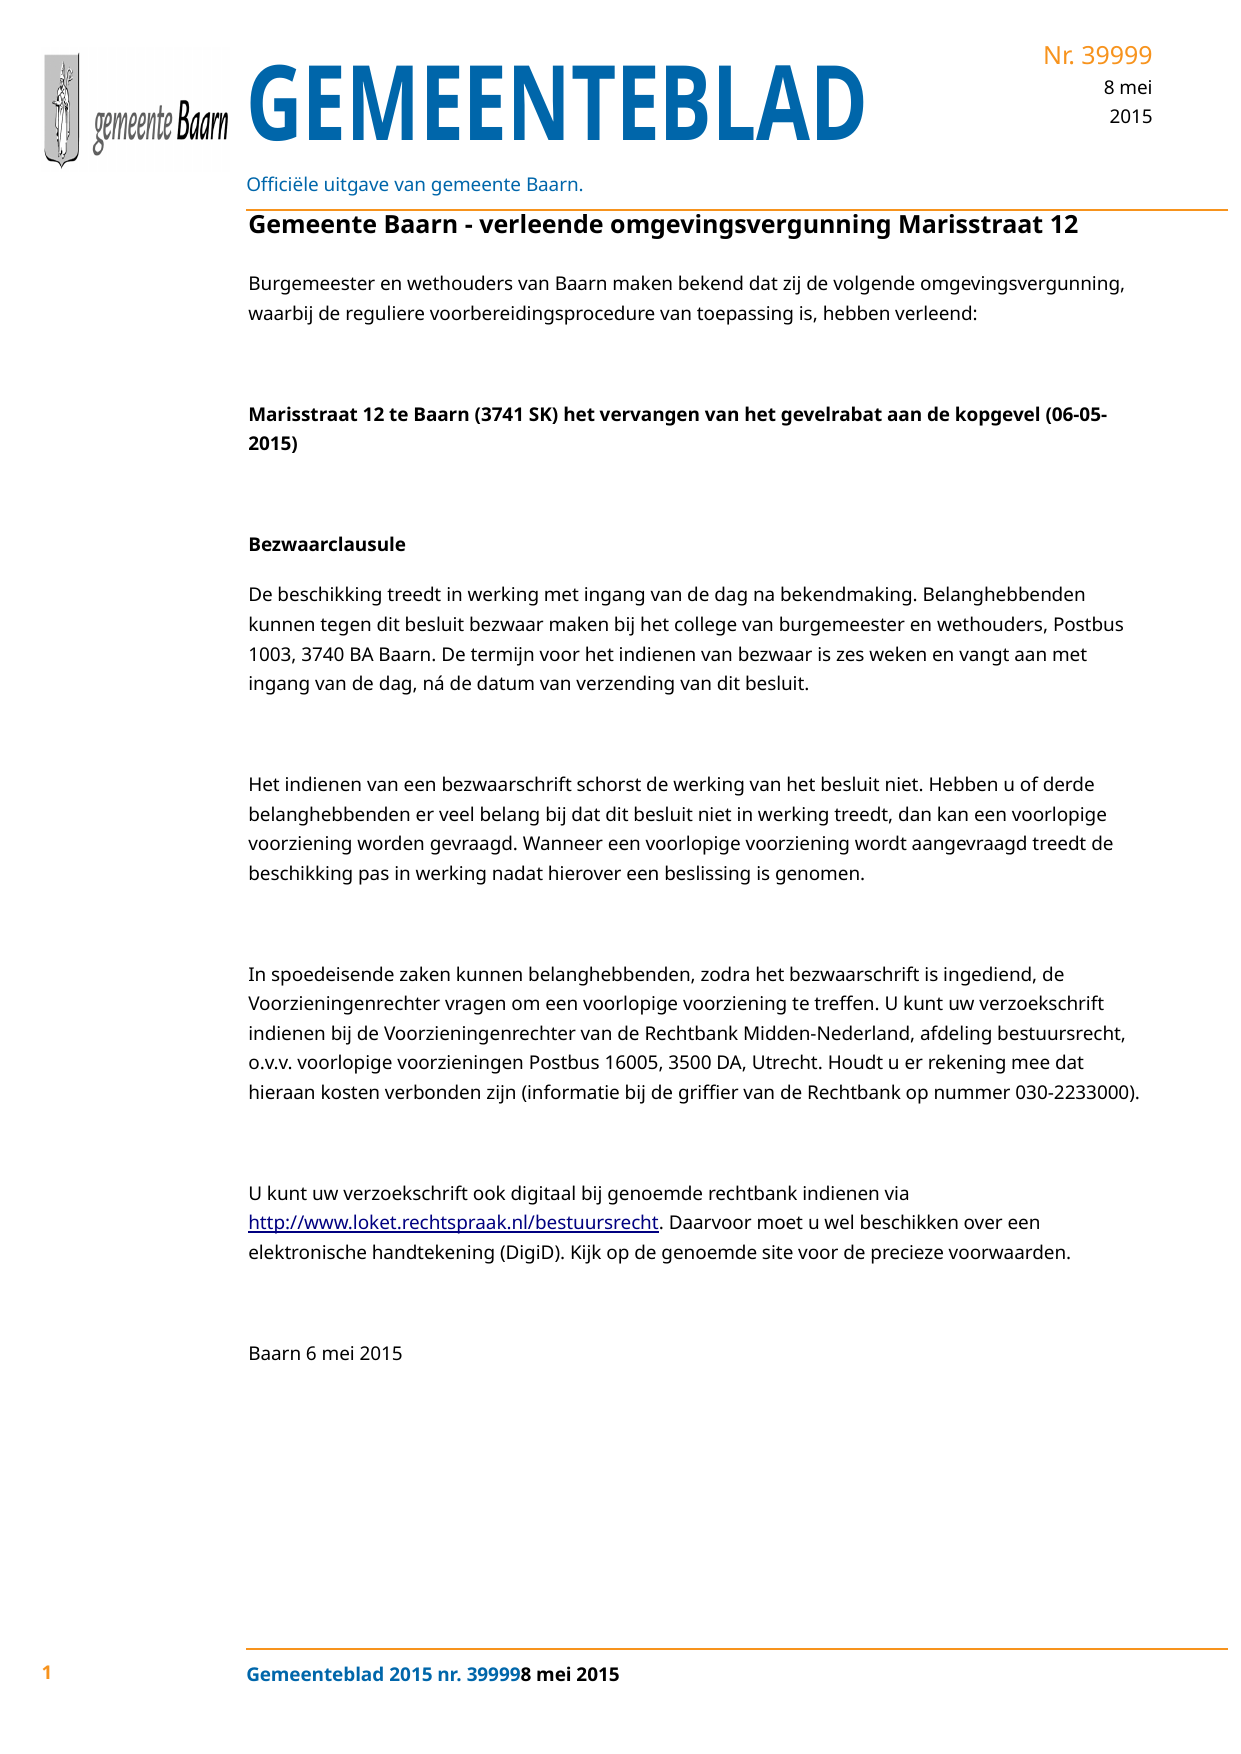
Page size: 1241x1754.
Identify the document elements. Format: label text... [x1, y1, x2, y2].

text De beschikking treedt in werking met ingang van de dag na bekendmaking. Belanghebbenden kunnen tegen dit besluit bezwaar maken bij het college van burgemeester en wethouders, Postbus 1003, 3740 BA Baarn. De termijn voor het indienen van bezwaar is zes weken en vangt aan met ingang van de dag, ná de datum van verzending van dit besluit. [248, 582, 1152, 696]
text Het indienen van een bezwaarschrift schorst de werking van het besluit niet. Hebben u of derde belanghebbenden er veel belang bij dat dit besluit niet in werking treedt, dan kan een voorlopige voorziening worden gevraagd. Wanneer een voorlopige voorziening wordt aangevraagd treedt de beschikking pas in werking nadat hierover een beslissing is genomen. [248, 771, 1152, 886]
text Gemeente Baarn - verleende omgevingsvergunning Marisstraat 12 [248, 211, 1152, 241]
text Bezwaarclausule [248, 531, 1152, 557]
text U kunt uw verzoekschrift ook digitaal bij genoemde rechtbank indienen via http://www.loket.rechtspraak.nl/bestuursrecht. Daarvoor moet u wel beschikken over een elektronische handtekening (DigiD). Kijk op de genoemde site voor de precieze voorwaarden. [248, 1180, 1152, 1265]
text Baarn 6 mei 2015 [248, 1340, 1152, 1366]
text Burgemeester en wethouders van Baarn maken bekend dat zij de volgende omgevingsvergunning, waarbij de reguliere voorbereidingsprocedure van toepassing is, hebben verleend: [248, 270, 1152, 326]
picture [41, 47, 231, 172]
text In spoedeisende zaken kunnen belanghebbenden, zodra het bezwaarschrift is ingediend, de Voorzieningenrechter vragen om een voorlopige voorziening te treffen. U kunt uw verzoekschrift indienen bij de Voorzieningenrechter van de Rechtbank Midden-Nederland, afdeling bestuursrecht, o.v.v. voorlopige voorzieningen Postbus 16005, 3500 DA, Utrecht. Houdt u er rekening mee dat hieraan kosten verbonden zijn (informatie bij de griffier van de Rechtbank op nummer 030-2233000). [248, 961, 1152, 1105]
text Marisstraat 12 te Baarn (3741 SK) het vervangen van het gevelrabat aan de kopgevel (06-05-2015) [248, 401, 1152, 456]
